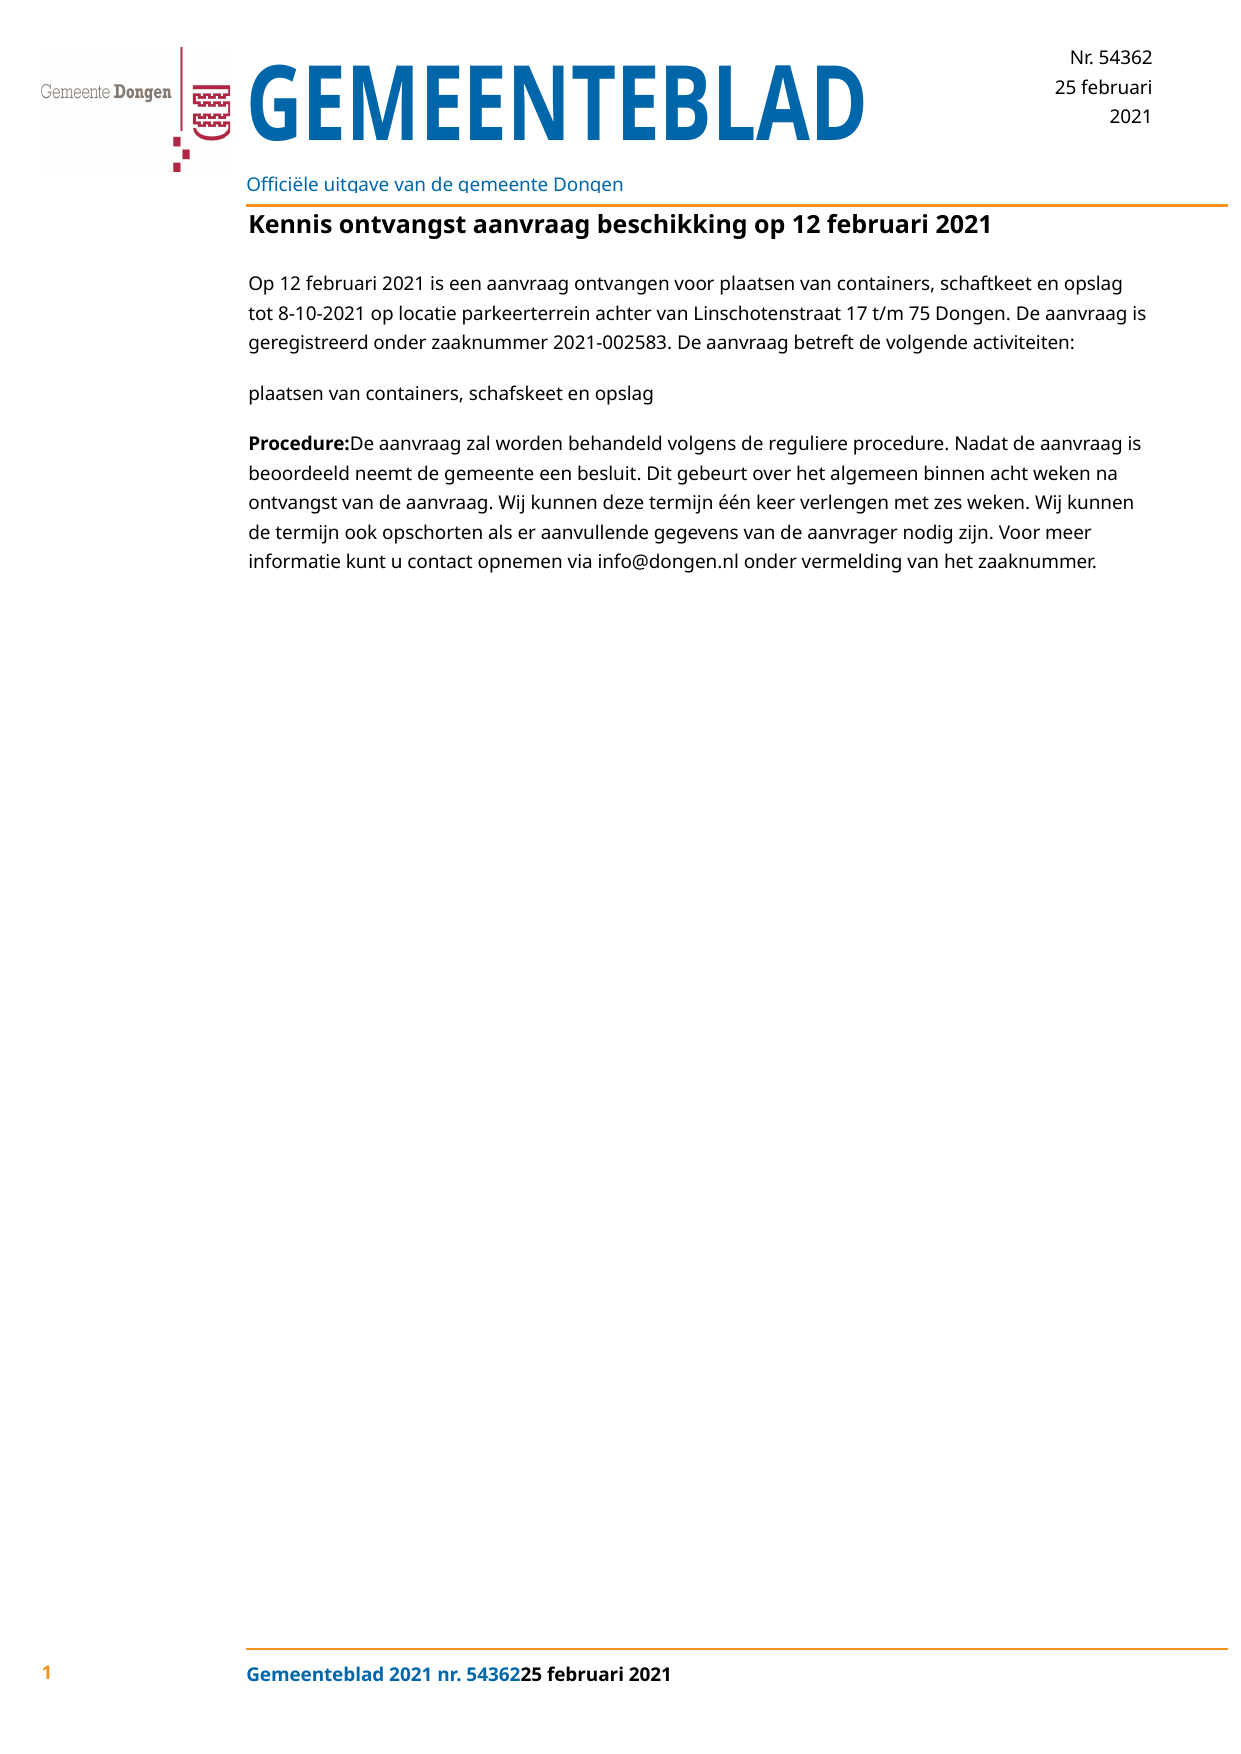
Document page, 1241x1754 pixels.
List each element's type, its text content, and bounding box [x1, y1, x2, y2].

text Kennis ontvangst aanvraag beschikking op 12 februari 2021 [248, 207, 1152, 241]
picture [41, 47, 231, 172]
text Procedure:De aanvraag zal worden behandeld volgens de reguliere procedure. Nadat de aanvraag is beoordeeld neemt de gemeente een besluit. Dit gebeurt over het algemeen binnen acht weken na ontvangst van de aanvraag. Wij kunnen deze termijn één keer verlengen met zes weken. Wij kunnen de termijn ook opschorten als er aanvullende gegevens van de aanvrager nodig zijn. Voor meer informatie kunt u contact opnemen via info@dongen.nl onder vermelding van het zaaknummer. [248, 430, 1152, 574]
text plaatsen van containers, schafskeet en opslag [248, 380, 1152, 406]
text Op 12 februari 2021 is een aanvraag ontvangen voor plaatsen van containers, schaftkeet en opslag tot 8-10-2021 op locatie parkeerterrein achter van Linschotenstraat 17 t/m 75 Dongen. De aanvraag is geregistreerd onder zaaknummer 2021-002583. De aanvraag betreft de volgende activiteiten: [248, 270, 1152, 355]
